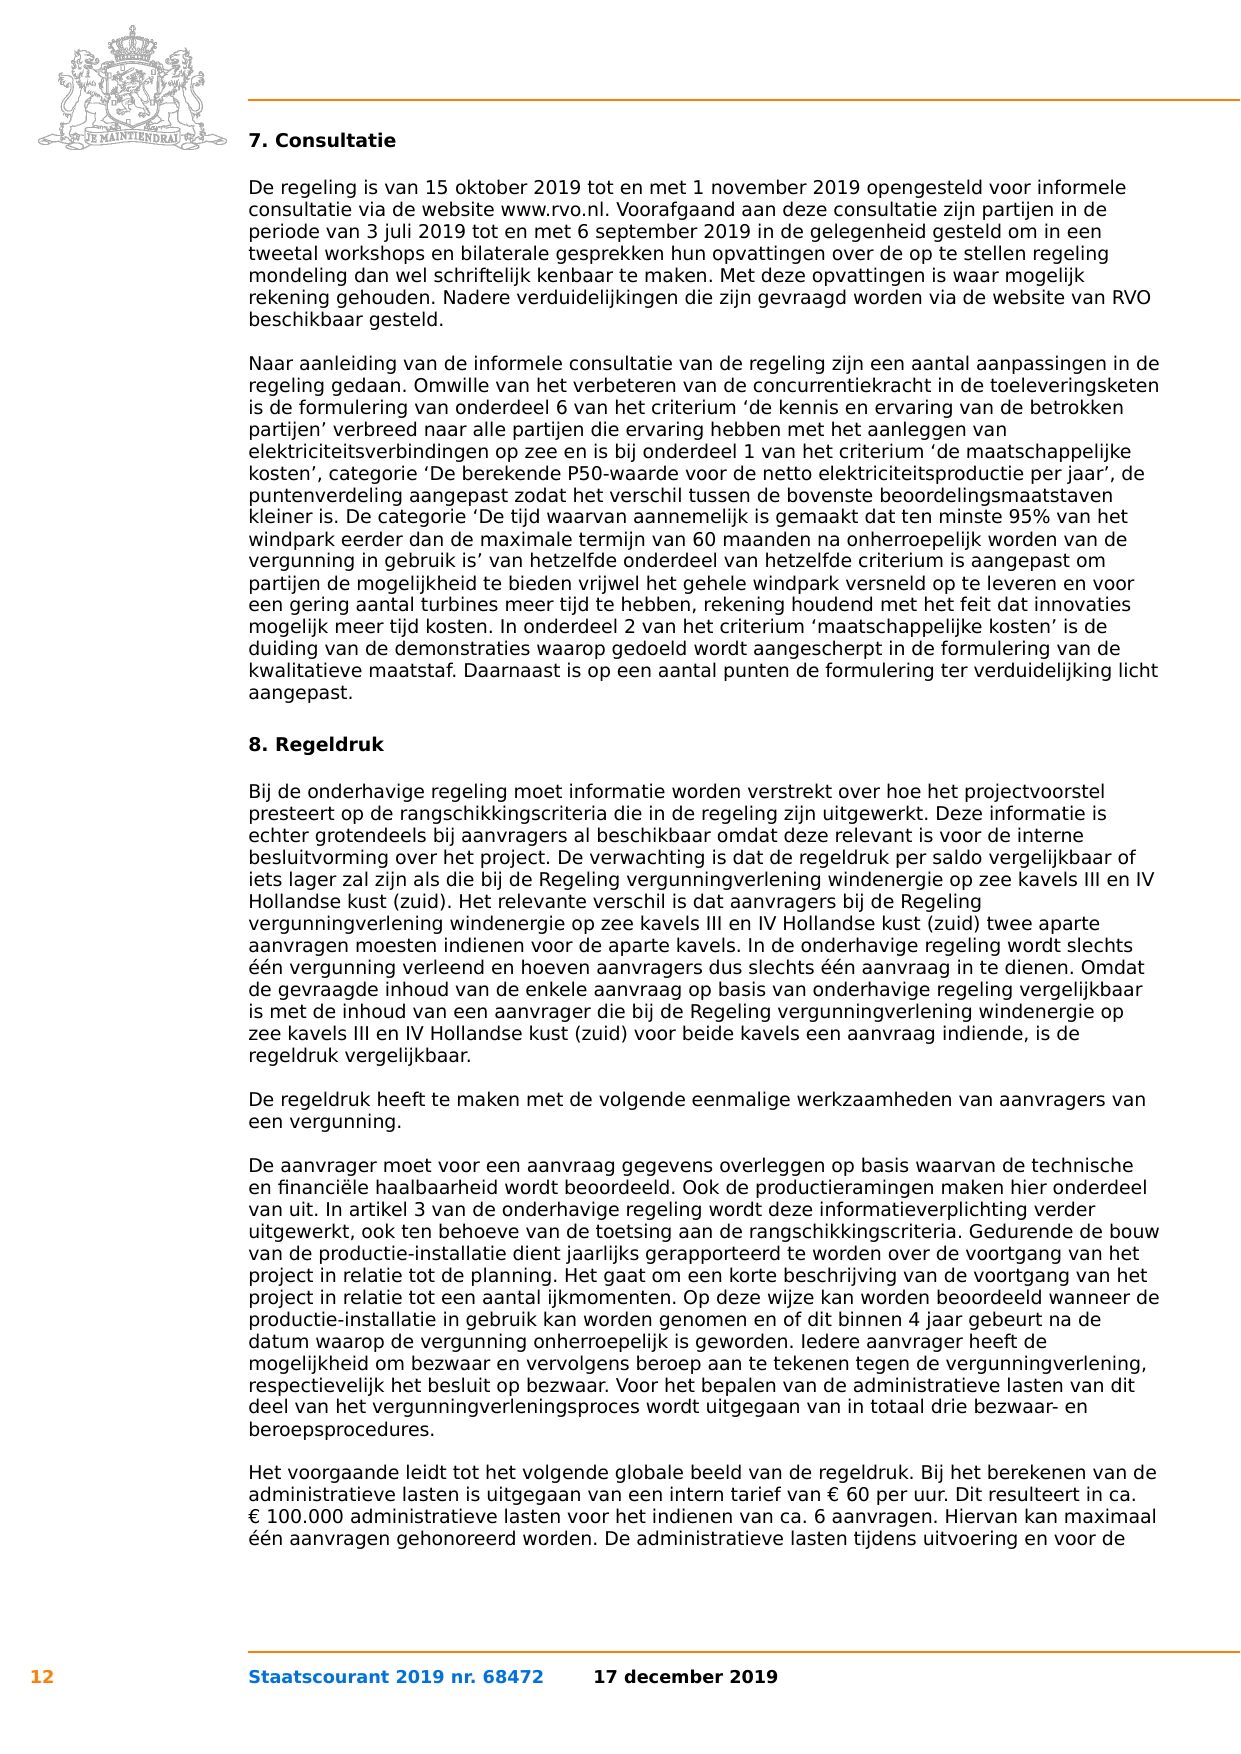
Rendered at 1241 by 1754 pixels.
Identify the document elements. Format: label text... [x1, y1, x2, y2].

text Bij de onderhavige regeling moet informatie worden verstrekt over hoe het projectvoorstel presteert op de rangschikkingscriteria die in de regeling zijn uitgewerkt. Deze informatie is echter grotendeels bij aanvragers al beschikbaar omdat deze relevant is voor de interne besluitvorming over het project. De verwachting is dat de regeldruk per saldo vergelijkbaar of iets lager zal zijn als die bij de Regeling vergunningverlening windenergie op zee kavels III en IV Hollandse kust (zuid). Het relevante verschil is dat aanvragers bij de Regeling vergunningverlening windenergie op zee kavels III en IV Hollandse kust (zuid) twee aparte aanvragen moesten indienen voor de aparte kavels. In de onderhavige regeling wordt slechts één vergunning verleend en hoeven aanvragers dus slechts één aanvraag in te dienen. Omdat de gevraagde inhoud van de enkele aanvraag op basis van onderhavige regeling vergelijkbaar is met de inhoud van een aanvrager die bij de Regeling vergunningverlening windenergie op zee kavels III en IV Hollandse kust (zuid) voor beide kavels een aanvraag indiende, is de regeldruk vergelijkbaar. [248, 781, 1163, 1067]
subtitle 7. Consultatie [248, 130, 1163, 152]
picture [38, 25, 227, 150]
subtitle 8. Regeldruk [248, 734, 1163, 756]
text De aanvrager moet voor een aanvraag gegevens overleggen op basis waarvan de technische en financiële haalbaarheid wordt beoordeeld. Ook de productieramingen maken hier onderdeel van uit. In artikel 3 van de onderhavige regeling wordt deze informatieverplichting verder uitgewerkt, ook ten behoeve van de toetsing aan de rangschikkingscriteria. Gedurende de bouw van de productie-installatie dient jaarlijks gerapporteerd te worden over de voortgang van het project in relatie tot de planning. Het gaat om een korte beschrijving van de voortgang van het project in relatie tot een aantal ijkmomenten. Op deze wijze kan worden beoordeeld wanneer de productie-installatie in gebruik kan worden genomen en of dit binnen 4 jaar gebeurt na de datum waarop de vergunning onherroepelijk is geworden. Iedere aanvrager heeft de mogelijkheid om bezwaar en vervolgens beroep aan te tekenen tegen de vergunningverlening, respectievelijk het besluit op bezwaar. Voor het bepalen van de administratieve lasten van dit deel van het vergunningverleningsproces wordt uitgegaan van in totaal drie bezwaar- en beroepsprocedures. [248, 1155, 1163, 1440]
text De regeldruk heeft te maken met de volgende eenmalige werkzaamheden van aanvragers van een vergunning. [248, 1089, 1163, 1133]
text Naar aanleiding van de informele consultatie van de regeling zijn een aantal aanpassingen in de regeling gedaan. Omwille van het verbeteren van de concurrentiekracht in de toeleveringsketen is de formulering van onderdeel 6 van het criterium ‘de kennis en ervaring van de betrokken partijen’ verbreed naar alle partijen die ervaring hebben met het aanleggen van elektriciteitsverbindingen op zee en is bij onderdeel 1 van het criterium ‘de maatschappelijke kosten’, categorie ‘De berekende P50-waarde voor de netto elektriciteitsproductie per jaar’, de puntenverdeling aangepast zodat het verschil tussen de bovenste beoordelingsmaatstaven kleiner is. De categorie ‘De tijd waarvan aannemelijk is gemaakt dat ten minste 95% van het windpark eerder dan de maximale termijn van 60 maanden na onherroepelijk worden van de vergunning in gebruik is’ van hetzelfde onderdeel van hetzelfde criterium is aangepast om partijen de mogelijkheid te bieden vrijwel het gehele windpark versneld op te leveren en voor een gering aantal turbines meer tijd te hebben, rekening houdend met het feit dat innovaties mogelijk meer tijd kosten. In onderdeel 2 van het criterium ‘maatschappelijke kosten’ is de duiding van de demonstraties waarop gedoeld wordt aangescherpt in de formulering van de kwalitatieve maatstaf. Daarnaast is op een aantal punten de formulering ter verduidelijking licht aangepast. [248, 353, 1163, 704]
text Het voorgaande leidt tot het volgende globale beeld van de regeldruk. Bij het berekenen van de administratieve lasten is uitgegaan van een intern tarief van € 60 per uur. Dit resulteert in ca. € 100.000 administratieve lasten voor het indienen van ca. 6 aanvragen. Hiervan kan maximaal één aanvragen gehonoreerd worden. De administratieve lasten tijdens uitvoering en voor de [248, 1462, 1163, 1550]
text De regeling is van 15 oktober 2019 tot en met 1 november 2019 opengesteld voor informele consultatie via de website www.rvo.nl. Voorafgaand aan deze consultatie zijn partijen in de periode van 3 juli 2019 tot en met 6 september 2019 in de gelegenheid gesteld om in een tweetal workshops en bilaterale gesprekken hun opvattingen over de op te stellen regeling mondeling dan wel schriftelijk kenbaar te maken. Met deze opvattingen is waar mogelijk rekening gehouden. Nadere verduidelijkingen die zijn gevraagd worden via de website van RVO beschikbaar gesteld. [248, 177, 1163, 331]
